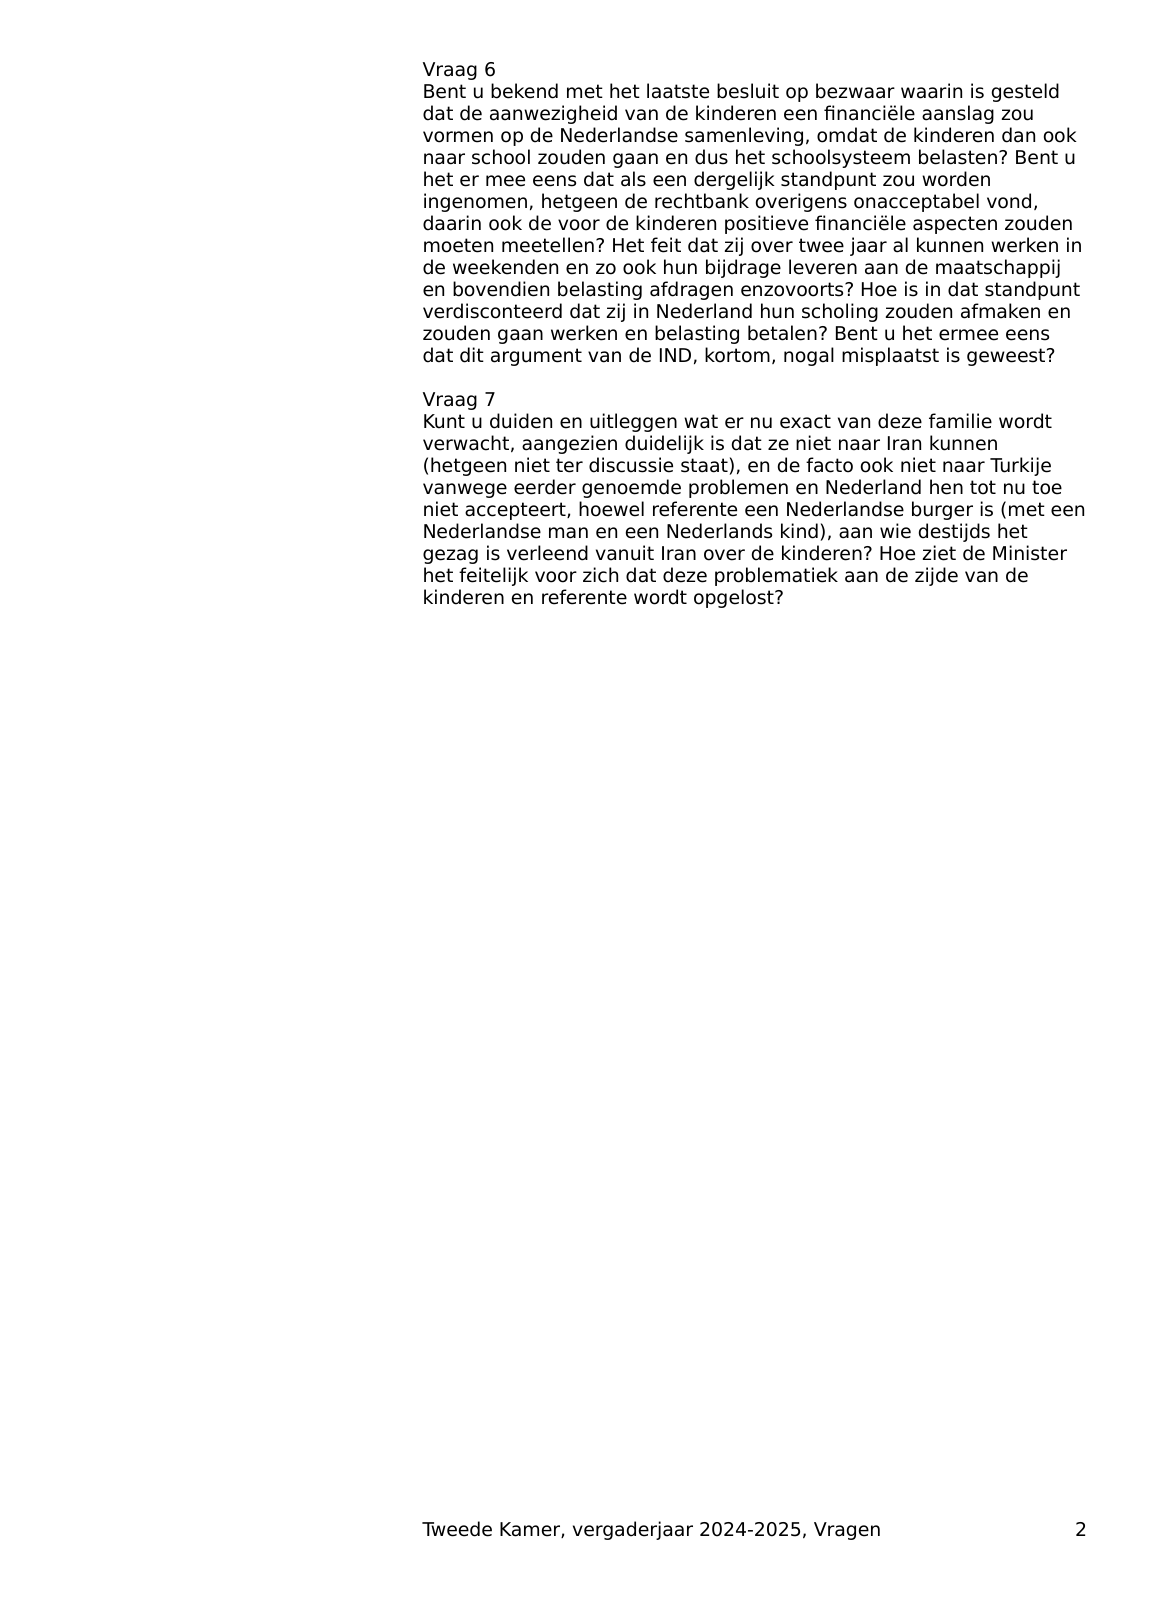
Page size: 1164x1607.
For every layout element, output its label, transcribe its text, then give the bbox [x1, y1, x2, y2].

text Kunt u duiden en uitleggen wat er nu exact van deze familie wordt verwacht, aangezien duidelijk is dat ze niet naar Iran kunnen (hetgeen niet ter discussie staat), en de facto ook niet naar Turkije vanwege eerder genoemde problemen en Nederland hen tot nu toe niet accepteert, hoewel referente een Nederlandse burger is (met een Nederlandse man en een Nederlands kind), aan wie destijds het gezag is verleend vanuit Iran over de kinderen? Hoe ziet de Minister het feitelijk voor zich dat deze problematiek aan de zijde van de kinderen en referente wordt opgelost? [422, 411, 1087, 609]
text Vraag 6 [422, 59, 1087, 81]
text Bent u bekend met het laatste besluit op bezwaar waarin is gesteld dat de aanwezigheid van de kinderen een financiële aanslag zou vormen op de Nederlandse samenleving, omdat de kinderen dan ook naar school zouden gaan en dus het schoolsysteem belasten? Bent u het er mee eens dat als een dergelijk standpunt zou worden ingenomen, hetgeen de rechtbank overigens onacceptabel vond, daarin ook de voor de kinderen positieve financiële aspecten zouden moeten meetellen? Het feit dat zij over twee jaar al kunnen werken in de weekenden en zo ook hun bijdrage leveren aan de maatschappij en bovendien belasting afdragen enzovoorts? Hoe is in dat standpunt verdisconteerd dat zij in Nederland hun scholing zouden afmaken en zouden gaan werken en belasting betalen? Bent u het ermee eens dat dit argument van de IND, kortom, nogal misplaatst is geweest? [422, 81, 1087, 367]
text Vraag 7 [422, 389, 1087, 411]
